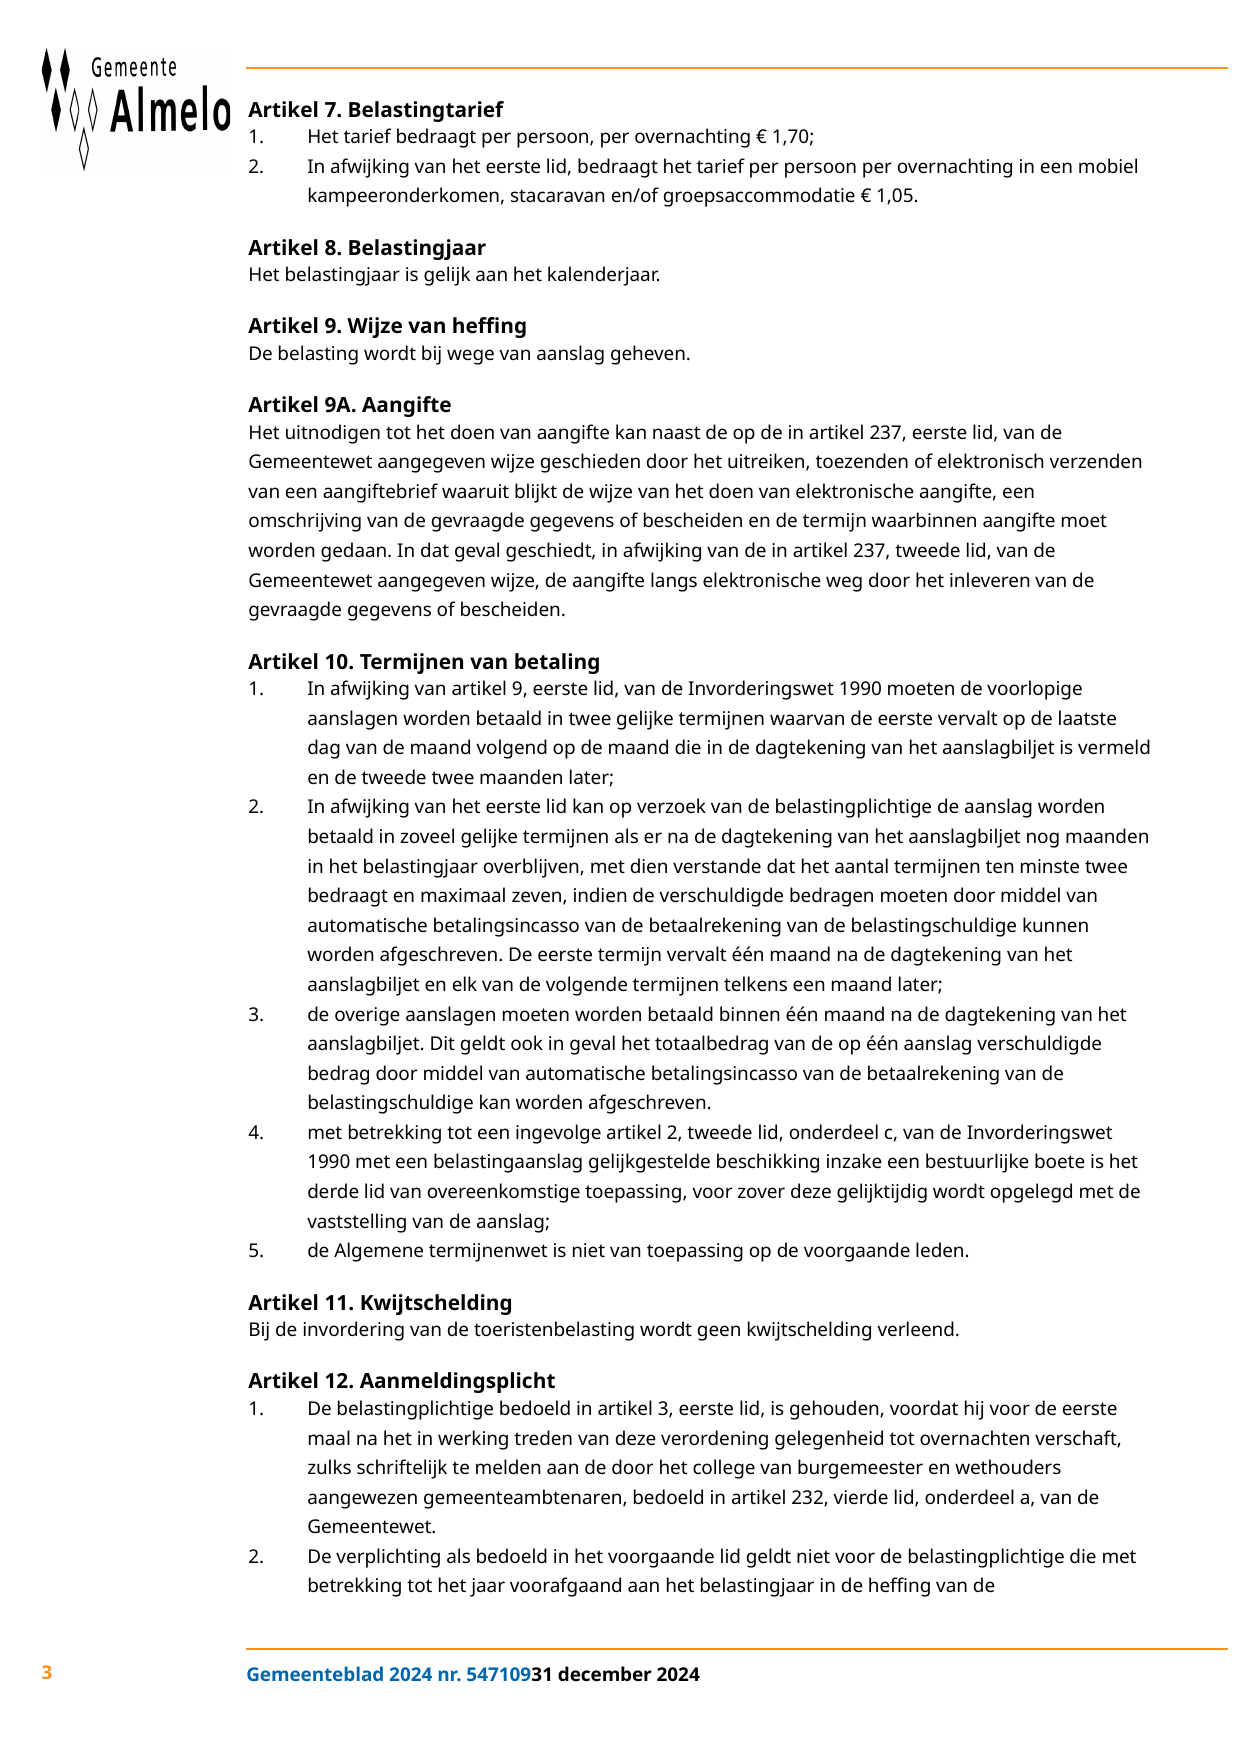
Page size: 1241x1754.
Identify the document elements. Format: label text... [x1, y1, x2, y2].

text Het belastingjaar is gelijk aan het kalenderjaar. [248, 261, 1152, 287]
list De verplichting als bedoeld in het voorgaande lid geldt niet voor de belastingplichtige die met betrekking tot het jaar voorafgaand aan het belastingjaar in de heffing van de [248, 1543, 1152, 1598]
text Artikel 10. Termijnen van betaling [248, 647, 1152, 675]
list In afwijking van het eerste lid kan op verzoek van de belastingplichtige de aanslag worden betaald in zoveel gelijke termijnen als er na de dagtekening van het aanslagbiljet nog maanden in het belastingjaar overblijven, met dien verstande dat het aantal termijnen ten minste twee bedraagt en maximaal zeven, indien de verschuldigde bedragen moeten door middel van automatische betalingsincasso van de betaalrekening van de belastingschuldige kunnen worden afgeschreven. De eerste termijn vervalt één maand na de dagtekening van het aanslagbiljet en elk van de volgende termijnen telkens een maand later; [248, 794, 1152, 997]
list In afwijking van het eerste lid, bedraagt het tarief per persoon per overnachting in een mobiel kampeeronderkomen, stacaravan en/of groepsaccommodatie € 1,05. [248, 153, 1152, 208]
text Artikel 9A. Aangifte [248, 391, 1152, 419]
text Artikel 9. Wijze van heffing [248, 312, 1152, 340]
text De belasting wordt bij wege van aanslag geheven. [248, 340, 1152, 366]
list de overige aanslagen moeten worden betaald binnen één maand na de dagtekening van het aanslagbiljet. Dit geldt ook in geval het totaalbedrag van de op één aanslag verschuldigde bedrag door middel van automatische betalingsincasso van de betaalrekening van de belastingschuldige kan worden afgeschreven. [248, 1001, 1152, 1115]
list Het tarief bedraagt per persoon, per overnachting € 1,70; [248, 123, 1152, 149]
list met betrekking tot een ingevolge artikel 2, tweede lid, onderdeel c, van de Invorderingswet 1990 met een belastingaanslag gelijkgestelde beschikking inzake een bestuurlijke boete is het derde lid van overeenkomstige toepassing, voor zover deze gelijktijdig wordt opgelegd met de vaststelling van de aanslag; [248, 1119, 1152, 1233]
list De belastingplichtige bedoeld in artikel 3, eerste lid, is gehouden, voordat hij voor de eerste maal na het in werking treden van deze verordening gelegenheid tot overnachten verschaft, zulks schriftelijk te melden aan de door het college van burgemeester en wethouders aangewezen gemeenteambtenaren, bedoeld in artikel 232, vierde lid, onderdeel a, van de Gemeentewet. [248, 1395, 1152, 1539]
picture [41, 47, 231, 172]
text Artikel 12. Aanmeldingsplicht [248, 1367, 1152, 1395]
text Artikel 8. Belastingjaar [248, 233, 1152, 261]
text Artikel 11. Kwijtschelding [248, 1288, 1152, 1316]
list de Algemene termijnenwet is niet van toepassing op de voorgaande leden. [248, 1237, 1152, 1263]
text Bij de invordering van de toeristenbelasting wordt geen kwijtschelding verleend. [248, 1316, 1152, 1342]
list In afwijking van artikel 9, eerste lid, van de Invorderingswet 1990 moeten de voorlopige aanslagen worden betaald in twee gelijke termijnen waarvan de eerste vervalt op de laatste dag van de maand volgend op de maand die in de dagtekening van het aanslagbiljet is vermeld en de tweede twee maanden later; [248, 675, 1152, 790]
text Het uitnodigen tot het doen van aangifte kan naast de op de in artikel 237, eerste lid, van de Gemeentewet aangegeven wijze geschieden door het uitreiken, toezenden of elektronisch verzenden van een aangiftebrief waaruit blijkt de wijze van het doen van elektronische aangifte, een omschrijving van de gevraagde gegevens of bescheiden en de termijn waarbinnen aangifte moet worden gedaan. In dat geval geschiedt, in afwijking van de in artikel 237, tweede lid, van de Gemeentewet aangegeven wijze, de aangifte langs elektronische weg door het inleveren van de gevraagde gegevens of bescheiden. [248, 419, 1152, 622]
text Artikel 7. Belastingtarief [248, 95, 1152, 123]
